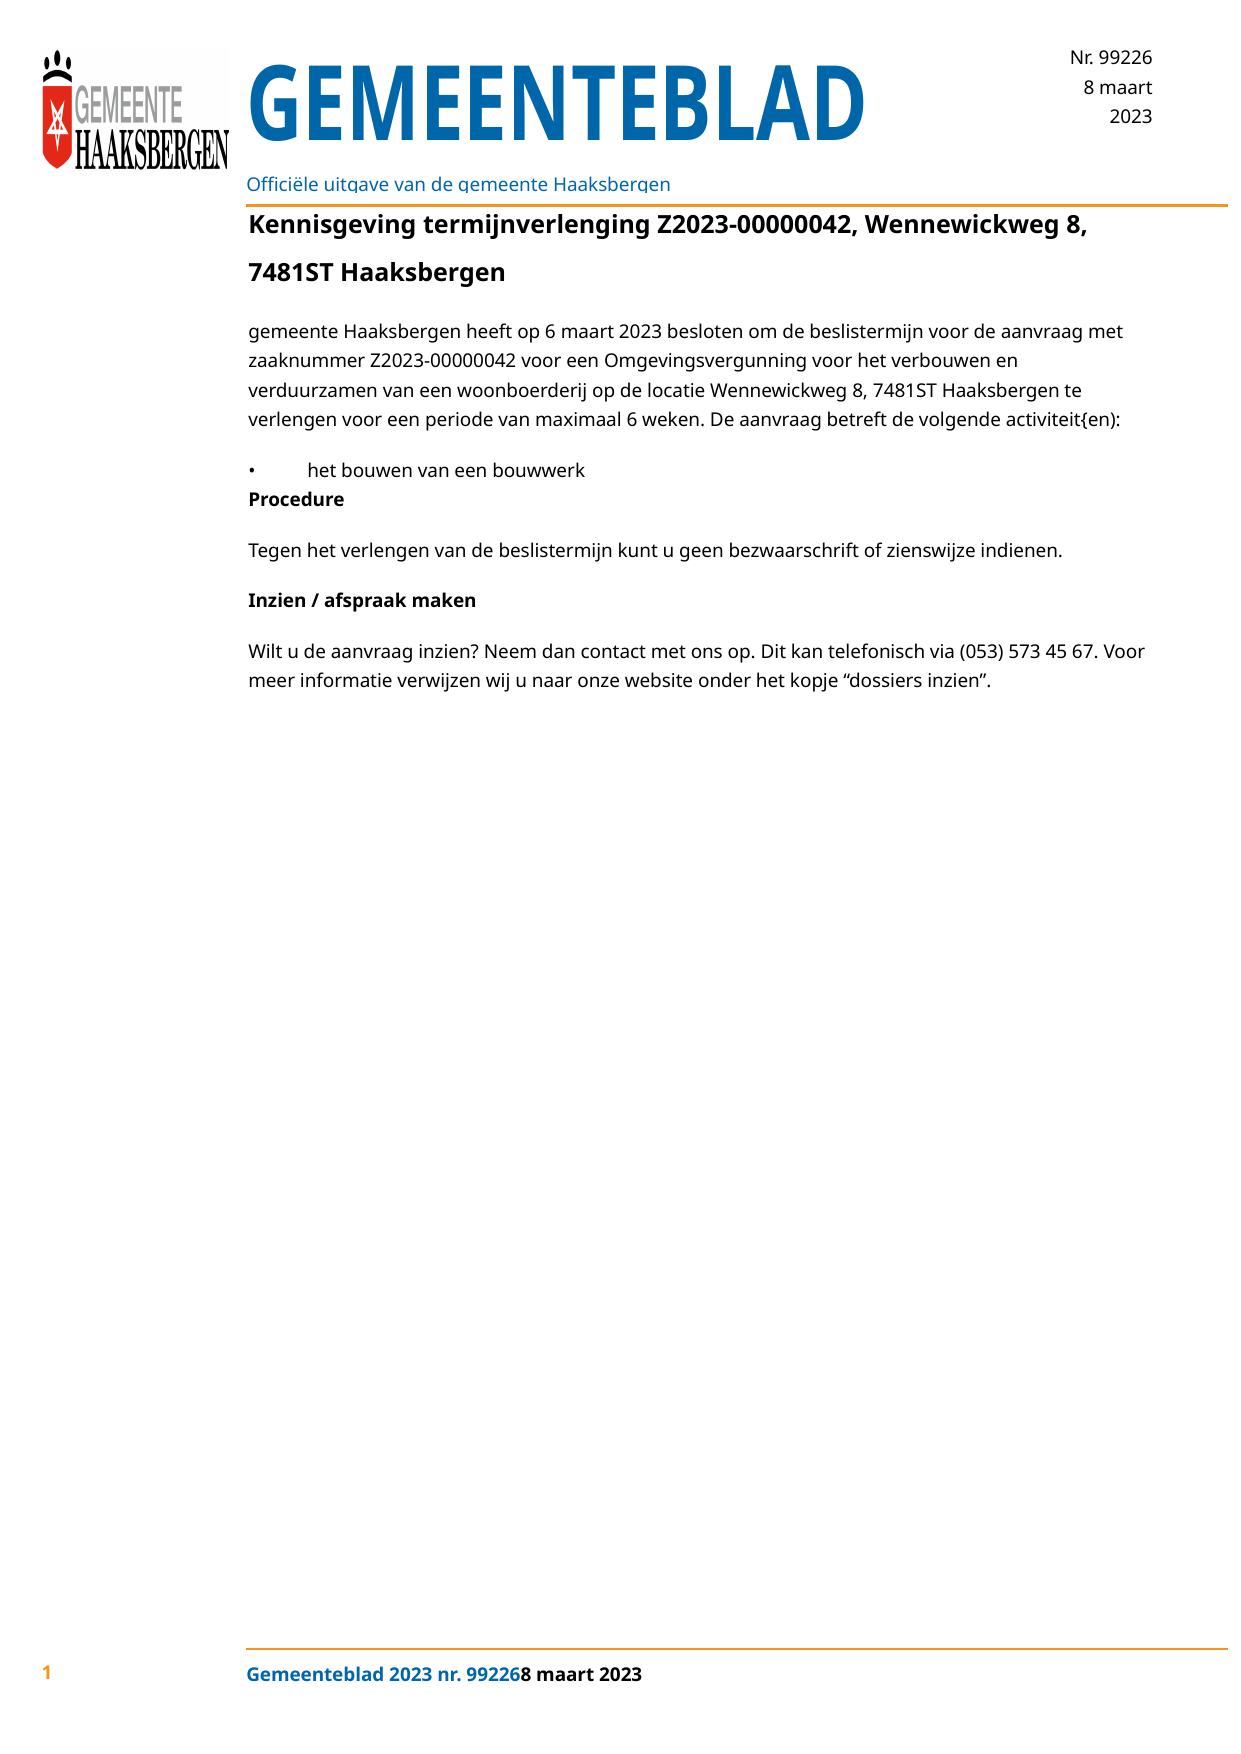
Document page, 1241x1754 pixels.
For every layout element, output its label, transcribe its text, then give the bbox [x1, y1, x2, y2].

text Kennisgeving termijnverlenging Z2023-00000042, Wennewickweg 8, 7481ST Haaksbergen [248, 207, 1152, 288]
picture [41, 47, 231, 172]
text Tegen het verlengen van de beslistermijn kunt u geen bezwaarschrift of zienswijze indienen. [248, 537, 1152, 563]
text Procedure [248, 487, 1152, 512]
list het bouwen van een bouwwerk [248, 457, 1152, 483]
text gemeente Haaksbergen heeft op 6 maart 2023 besloten om de beslistermijn voor de aanvraag met zaaknummer Z2023-00000042 voor een Omgevingsvergunning voor het verbouwen en verduurzamen van een woonboerderij op de locatie Wennewickweg 8, 7481ST Haaksbergen te verlengen voor een periode van maximaal 6 weken. De aanvraag betreft de volgende activiteit{en): [248, 318, 1152, 432]
text Wilt u de aanvraag inzien? Neem dan contact met ons op. Dit kan telefonisch via (053) 573 45 67. Voor meer informatie verwijzen wij u naar onze website onder het kopje “dossiers inzien”. [248, 638, 1152, 693]
text Inzien / afspraak maken [248, 587, 1152, 613]
